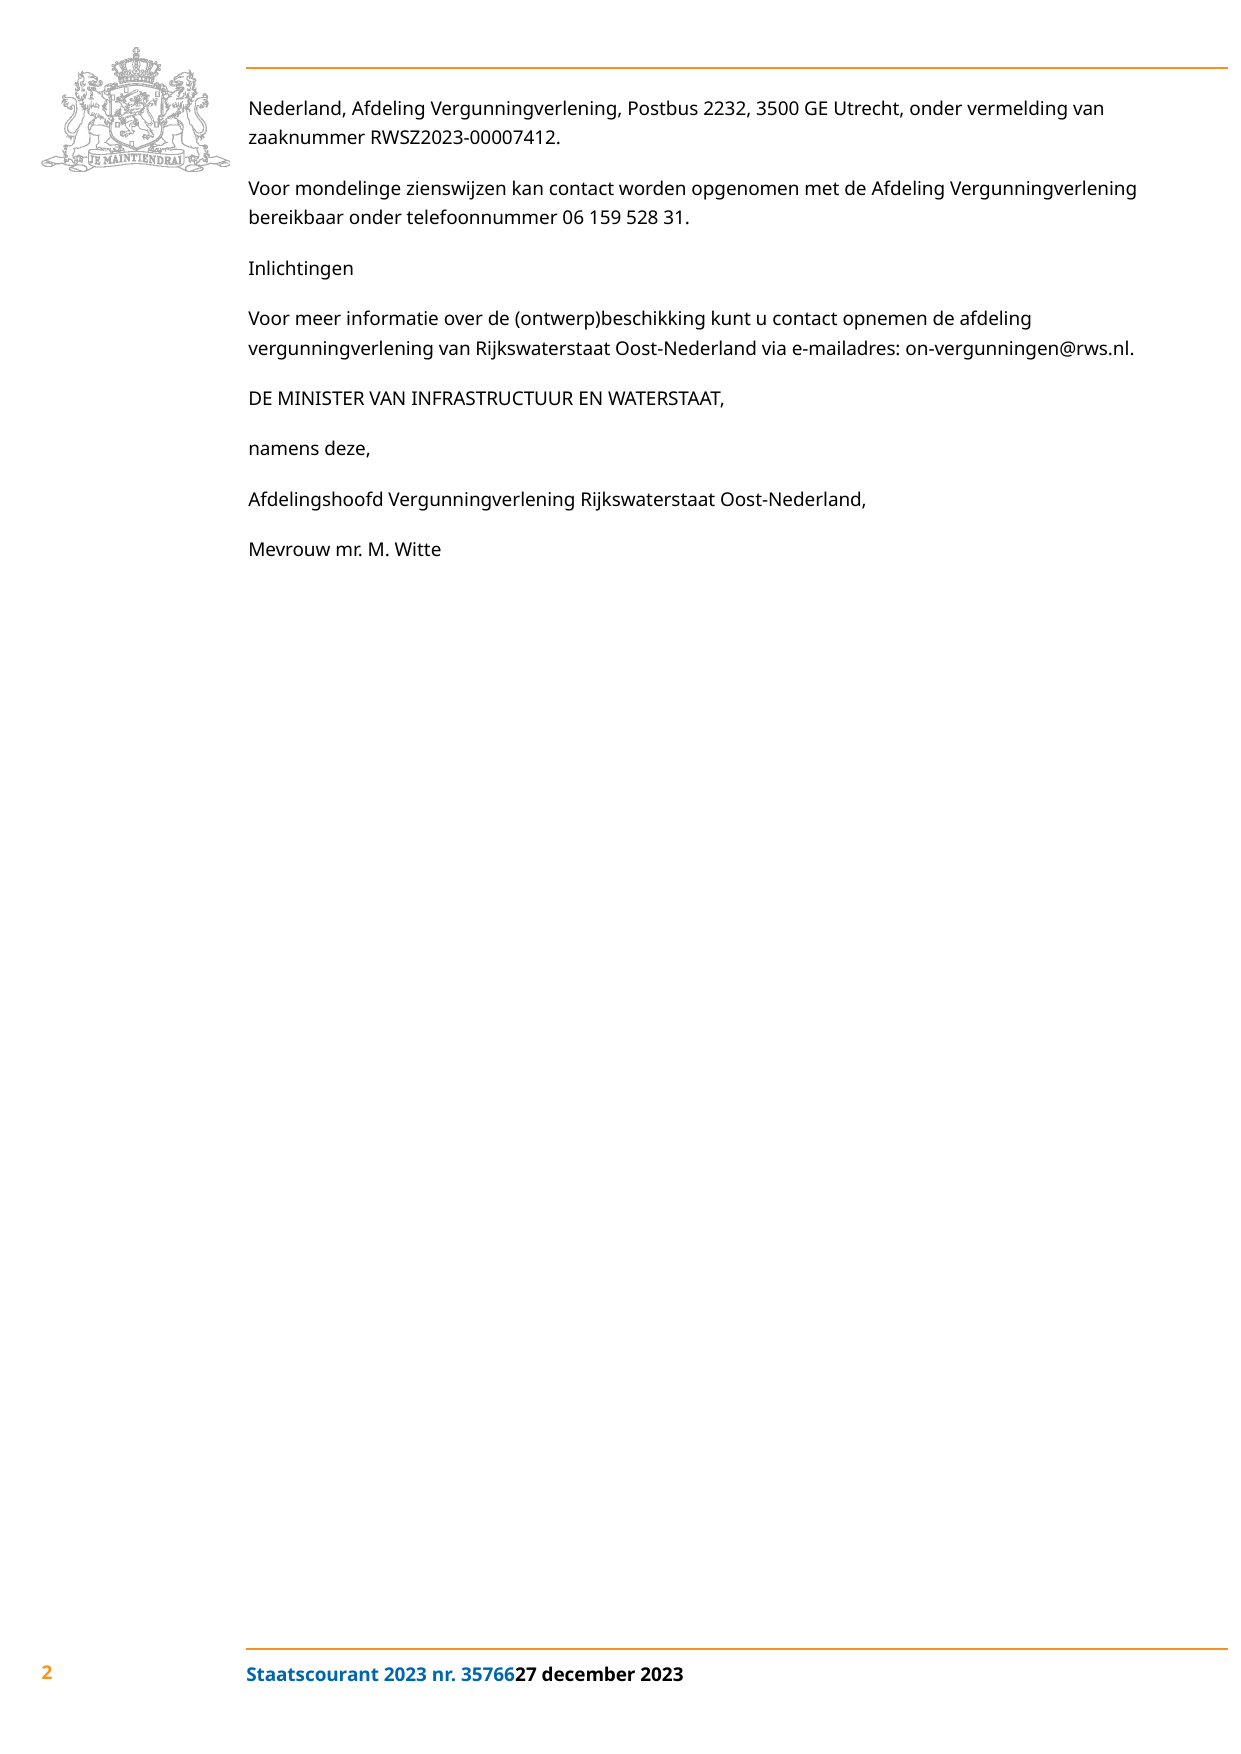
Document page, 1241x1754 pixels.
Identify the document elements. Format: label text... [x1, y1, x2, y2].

text namens deze, [248, 436, 1152, 461]
text Afdelingshoofd Vergunningverlening Rijkswaterstaat Oost-Nederland, [248, 486, 1152, 512]
text Inlichtingen [248, 255, 1152, 281]
picture [41, 47, 231, 172]
text DE MINISTER VAN INFRASTRUCTUUR EN WATERSTAAT, [248, 385, 1152, 411]
text Voor meer informatie over de (ontwerp)beschikking kunt u contact opnemen de afdeling vergunningverlening van Rijkswaterstaat Oost-Nederland via e-mailadres: on-vergunningen@rws.nl. [248, 305, 1152, 361]
text Voor mondelinge zienswijzen kan contact worden opgenomen met de Afdeling Vergunningverlening bereikbaar onder telefoonnummer 06 159 528 31. [248, 175, 1152, 230]
text Nederland, Afdeling Vergunningverlening, Postbus 2232, 3500 GE Utrecht, onder vermelding van zaaknummer RWSZ2023-00007412. [248, 95, 1152, 150]
text Mevrouw mr. M. Witte [248, 536, 1152, 562]
